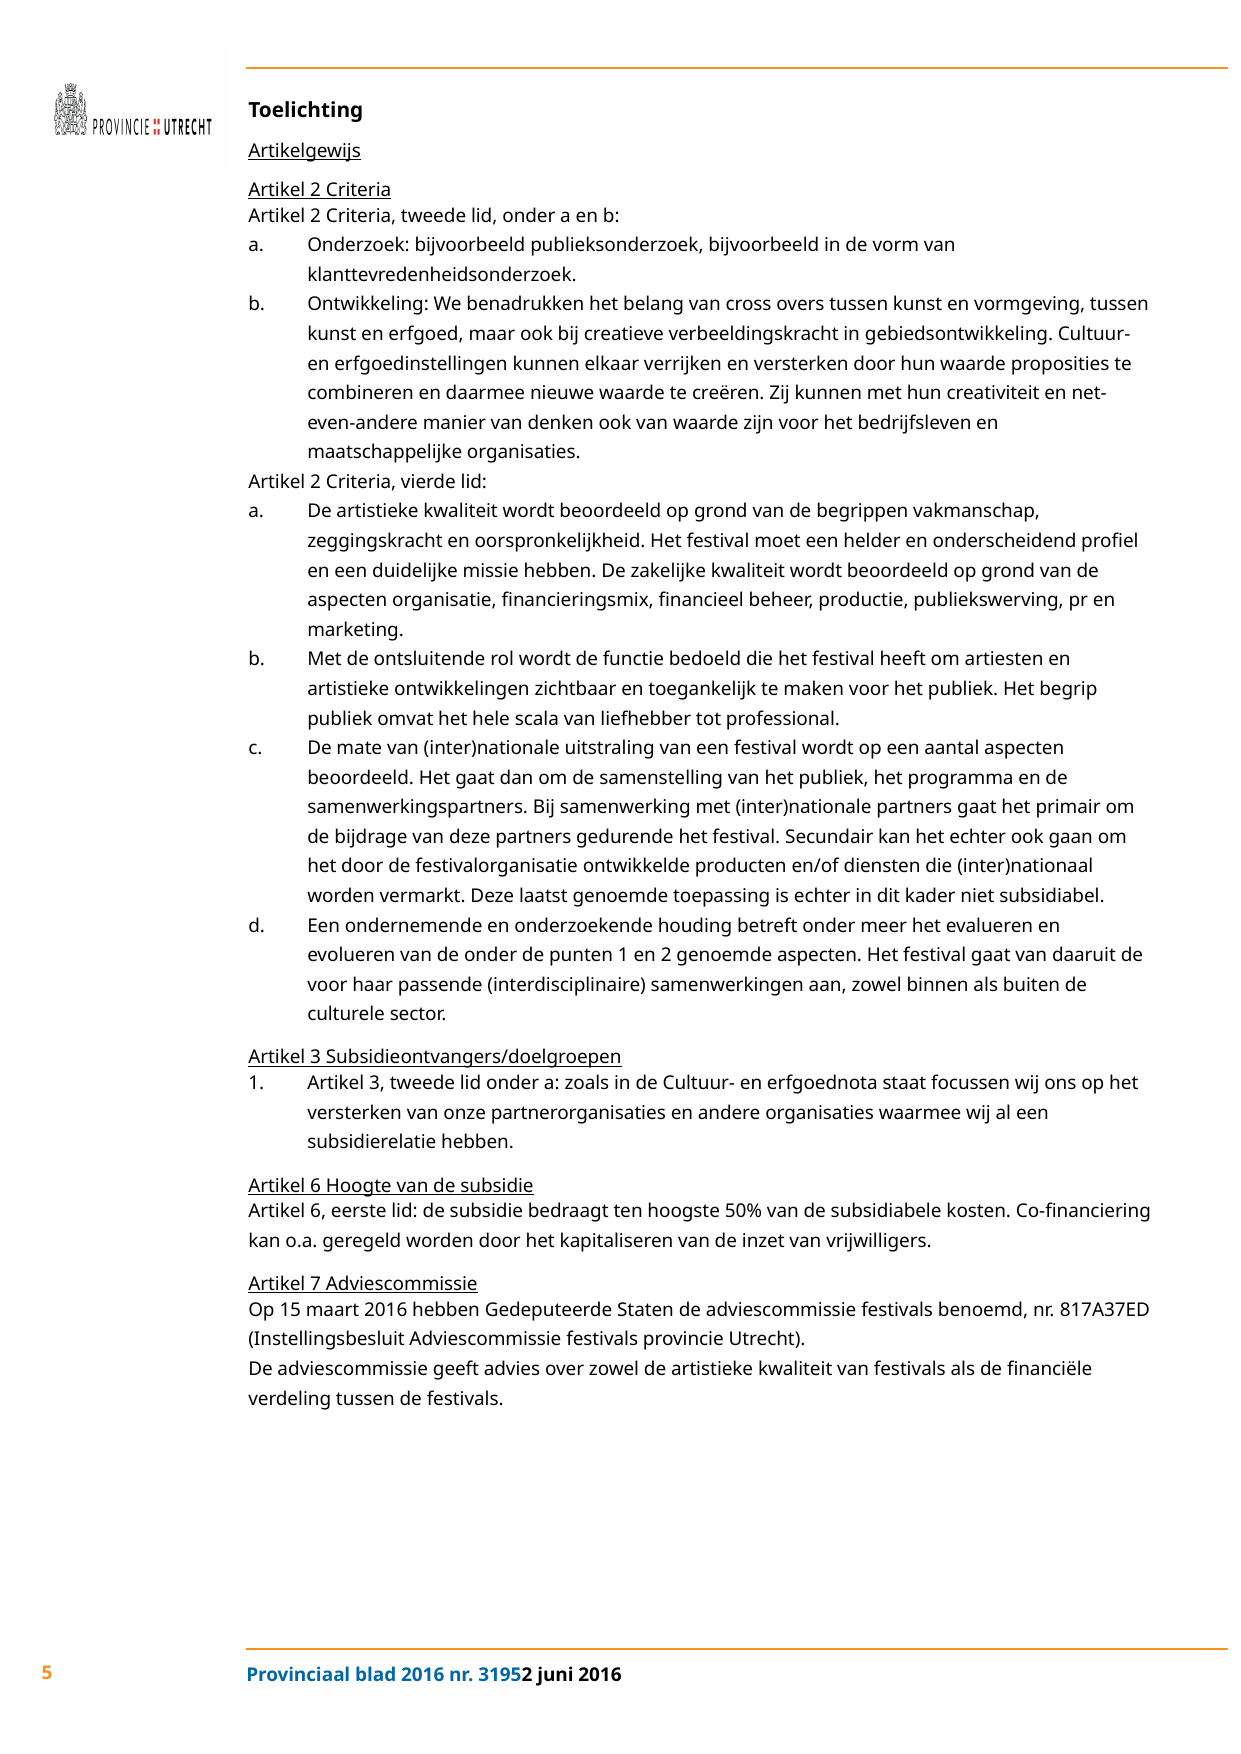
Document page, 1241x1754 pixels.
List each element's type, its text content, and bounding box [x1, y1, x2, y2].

list De artistieke kwaliteit wordt beoordeeld op grond van de begrippen vakmanschap, zeggingskracht en oorspronkelijkheid. Het festival moet een helder en onderscheidend profiel en een duidelijke missie hebben. De zakelijke kwaliteit wordt beoordeeld op grond van de aspecten organisatie, financieringsmix, financieel beheer, productie, publiekswerving, pr en marketing. [248, 498, 1152, 642]
text Artikel 6, eerste lid: de subsidie bedraagt ten hoogste 50% van de subsidiabele kosten. Co-financiering kan o.a. geregeld worden door het kapitaliseren van de inzet van vrijwilligers. [248, 1197, 1152, 1253]
text Artikel 3 Subsidieontvangers/doelgroepen [248, 1044, 1152, 1069]
list De mate van (inter)nationale uitstraling van een festival wordt op een aantal aspecten beoordeeld. Het gaat dan om de samenstelling van het publiek, het programma en de samenwerkingspartners. Bij samenwerking met (inter)nationale partners gaat het primair om de bijdrage van deze partners gedurende het festival. Secundair kan het echter ook gaan om het door de festivalorganisatie ontwikkelde producten en/of diensten die (inter)nationaal worden vermarkt. Deze laatst genoemde toepassing is echter in dit kader niet subsidiabel. [248, 734, 1152, 908]
text Artikel 2 Criteria, tweede lid, onder a en b: [248, 202, 1152, 228]
text Artikel 2 Criteria [248, 176, 1152, 202]
text Artikel 7 Adviescommissie [248, 1270, 1152, 1296]
text Artikel 6 Hoogte van de subsidie [248, 1172, 1152, 1197]
text Artikelgewijs [248, 137, 1152, 163]
text Toelichting [248, 95, 1152, 123]
list Met de ontsluitende rol wordt de functie bedoeld die het festival heeft om artiesten en artistieke ontwikkelingen zichtbaar en toegankelijk te maken voor het publiek. Het begrip publiek omvat het hele scala van liefhebber tot professional. [248, 646, 1152, 731]
text Artikel 2 Criteria, vierde lid: [248, 468, 1152, 494]
list Artikel 3, tweede lid onder a: zoals in de Cultuur- en erfgoednota staat focussen wij ons op het versterken van onze partnerorganisaties en andere organisaties waarmee wij al een subsidierelatie hebben. [248, 1069, 1152, 1154]
text De adviescommissie geeft advies over zowel de artistieke kwaliteit van festivals als de financiële verdeling tussen de festivals. [248, 1355, 1152, 1410]
text Op 15 maart 2016 hebben Gedeputeerde Staten de adviescommissie festivals benoemd, nr. 817A37ED (Instellingsbesluit Adviescommissie festivals provincie Utrecht). [248, 1296, 1152, 1351]
list Een ondernemende en onderzoekende houding betreft onder meer het evalueren en evolueren van de onder de punten 1 en 2 genoemde aspecten. Het festival gaat van daaruit de voor haar passende (interdisciplinaire) samenwerkingen aan, zowel binnen als buiten de culturele sector. [248, 912, 1152, 1026]
list Ontwikkeling: We benadrukken het belang van cross overs tussen kunst en vormgeving, tussen kunst en erfgoed, maar ook bij creatieve verbeeldingskracht in gebiedsontwikkeling. Cultuur- en erfgoedinstellingen kunnen elkaar verrijken en versterken door hun waarde proposities te combineren en daarmee nieuwe waarde te creëren. Zij kunnen met hun creativiteit en net-even-andere manier van denken ook van waarde zijn voor het bedrijfsleven en maatschappelijke organisaties. [248, 291, 1152, 464]
picture [41, 47, 231, 172]
list Onderzoek: bijvoorbeeld publieksonderzoek, bijvoorbeeld in de vorm van klanttevredenheidsonderzoek. [248, 231, 1152, 287]
